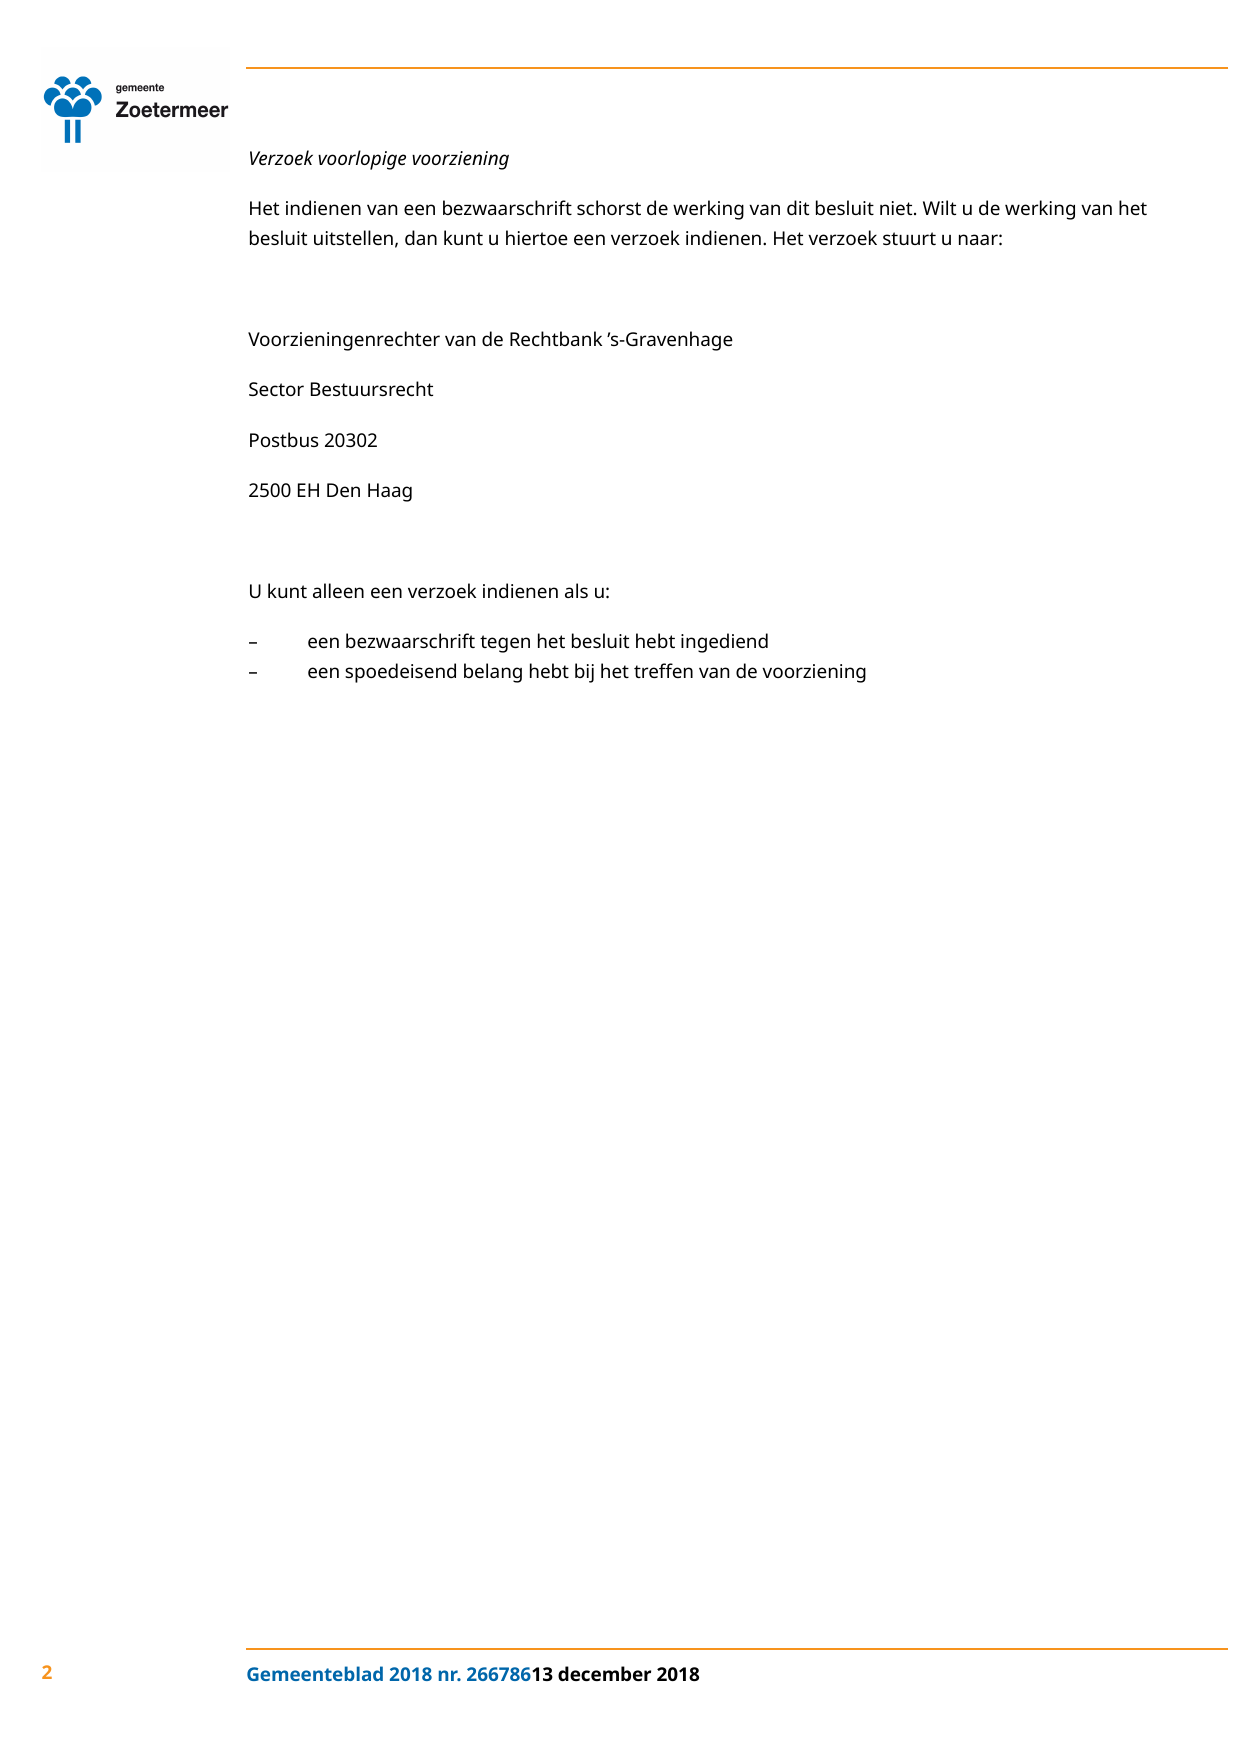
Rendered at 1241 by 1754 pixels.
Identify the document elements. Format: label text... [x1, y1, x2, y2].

text Postbus 20302 [248, 427, 1152, 453]
list een bezwaarschrift tegen het besluit hebt ingediend [248, 628, 1152, 654]
text U kunt alleen een verzoek indienen als u: [248, 578, 1152, 604]
text Voorzieningenrechter van de Rechtbank ’s-Gravenhage [248, 326, 1152, 352]
text Verzoek voorlopige voorziening [248, 145, 1152, 171]
text Sector Bestuursrecht [248, 376, 1152, 402]
list een spoedeisend belang hebt bij het treffen van de voorziening [248, 658, 1152, 684]
picture [41, 47, 231, 172]
text 2500 EH Den Haag [248, 477, 1152, 503]
text Het indienen van een bezwaarschrift schorst de werking van dit besluit niet. Wilt u de werking van het besluit uitstellen, dan kunt u hiertoe een verzoek indienen. Het verzoek stuurt u naar: [248, 196, 1152, 251]
